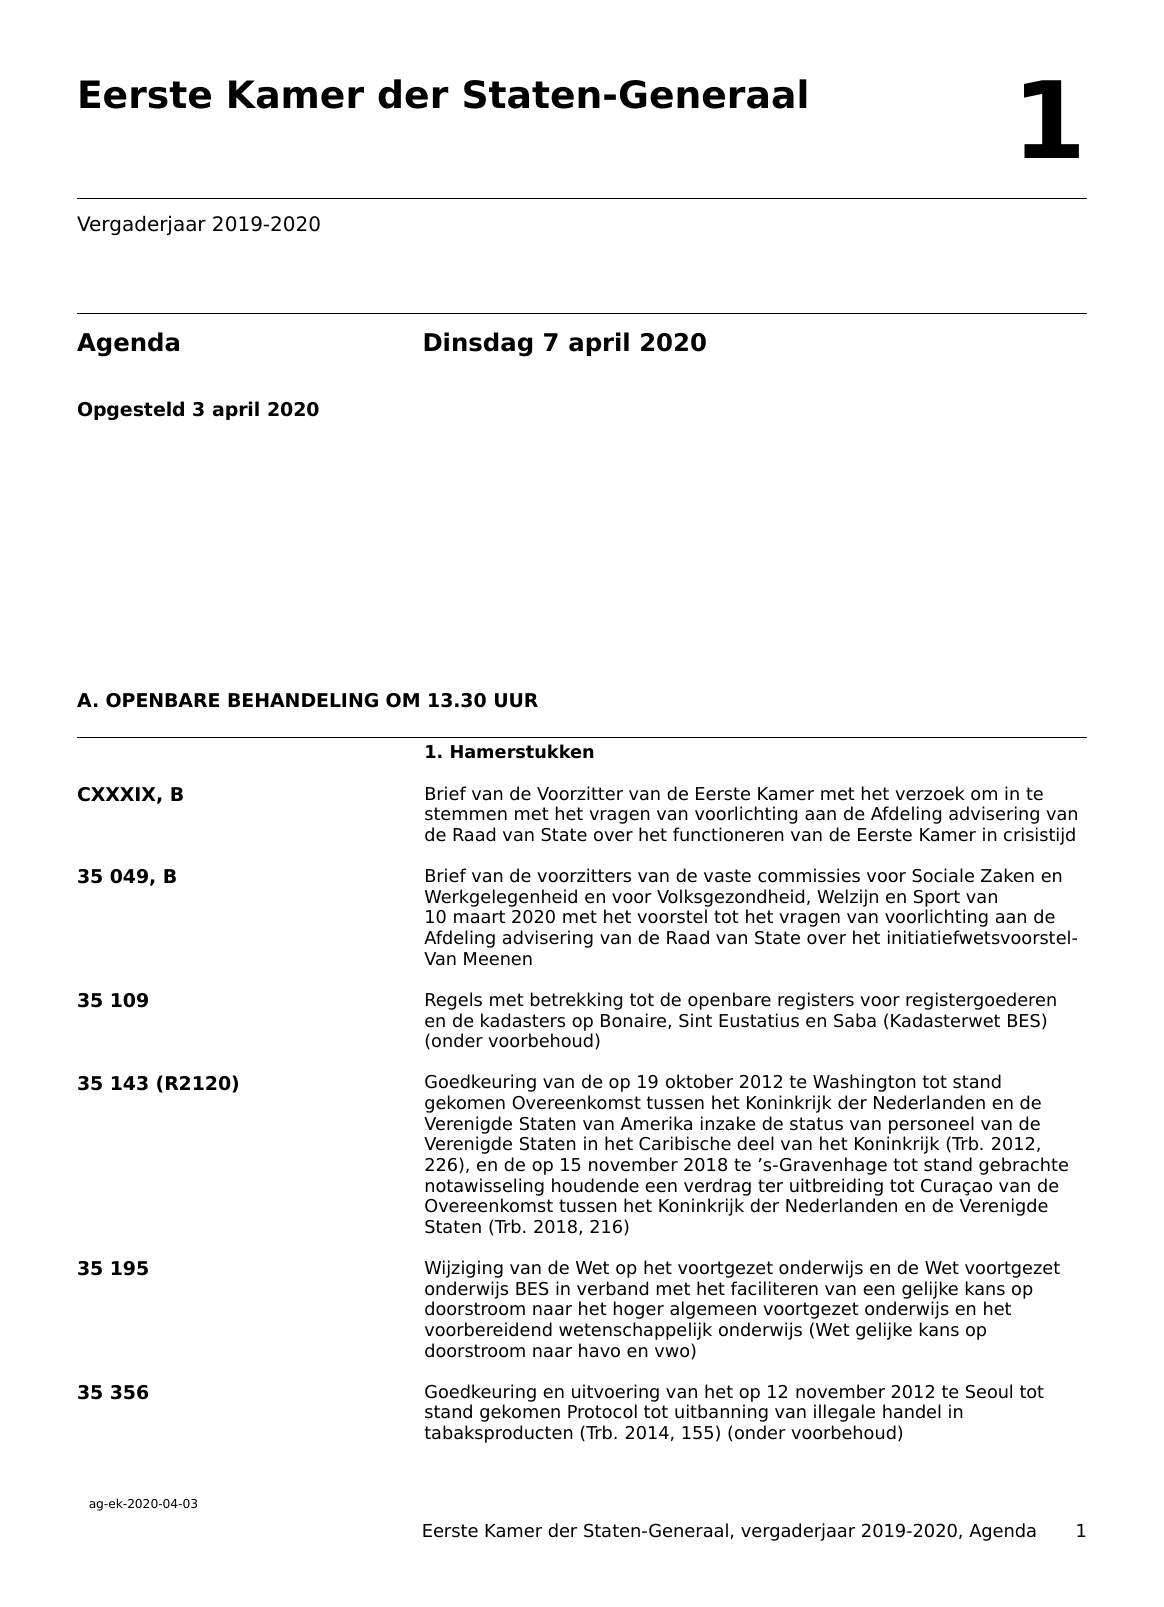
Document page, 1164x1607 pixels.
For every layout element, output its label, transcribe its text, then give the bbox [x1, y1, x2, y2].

table_cell [418, 969, 1087, 990]
table_cell [77, 1361, 401, 1382]
table_cell CXXXIX, B [77, 784, 401, 846]
table_cell Brief van de voorzitters van de vaste commissies voor Sociale Zaken en Werkgelegenheid en voor Volksgezondheid, Welzijn en Sport van 10 maart 2020 met het voorstel tot het vragen van voorlichting aan de Afdeling advisering van de Raad van State over het initiatiefwetsvoorstel-Van Meenen [418, 866, 1087, 969]
table_cell Goedkeuring van de op 19 oktober 2012 te Washington tot stand gekomen Overeenkomst tussen het Koninkrijk der Nederlanden en de Verenigde Staten van Amerika inzake de status van personeel van de Verenigde Staten in het Caribische deel van het Koninkrijk (Trb. 2012, 226), en de op 15 november 2018 te ’s-Gravenhage tot stand gebrachte notawisseling houdende een verdrag ter uitbreiding tot Curaçao van de Overeenkomst tussen het Koninkrijk der Nederlanden en de Verenigde Staten (Trb. 2018, 216) [418, 1073, 1087, 1237]
table_cell Brief van de Voorzitter van de Eerste Kamer met het verzoek om in te stemmen met het vragen van voorlichting aan de Afdeling advisering van de Raad van State over het functioneren van de Eerste Kamer in crisistijd [418, 784, 1087, 846]
table_cell [418, 763, 1087, 784]
table_cell Goedkeuring en uitvoering van het op 12 november 2012 te Seoul tot stand gekomen Protocol tot uitbanning van illegale handel in tabaksproducten (Trb. 2014, 155) (onder voorbehoud) [418, 1382, 1087, 1444]
subtitle A. OPENBARE BEHANDELING OM 13.30 UUR [77, 690, 1087, 712]
table_cell [401, 1073, 418, 1237]
table_header [401, 738, 418, 763]
table_cell [401, 1052, 418, 1072]
table_header 1 [886, 59, 1087, 198]
text ag-ek-2020-04-03 [88, 1497, 323, 1511]
table_cell Vergaderjaar 2019-2020 [77, 199, 1087, 313]
table_cell [401, 1361, 418, 1382]
table_cell Wijziging van de Wet op het voortgezet onderwijs en de Wet voortgezet onderwijs BES in verband met het faciliteren van een gelijke kans op doorstroom naar het hoger algemeen voortgezet onderwijs en het voorbereidend wetenschappelijk onderwijs (Wet gelijke kans op doorstroom naar havo en vwo) [418, 1258, 1087, 1361]
table_cell [418, 1052, 1087, 1072]
table_cell [401, 866, 418, 969]
table_header 1. Hamerstukken [418, 738, 1087, 763]
table_cell 35 109 [77, 990, 401, 1052]
table_cell [401, 1382, 418, 1444]
table_cell [418, 1444, 1087, 1464]
table_cell Agenda [77, 314, 422, 357]
table_cell 35 195 [77, 1258, 401, 1361]
table_cell [401, 990, 418, 1052]
table_cell [401, 784, 418, 846]
table_cell [418, 1238, 1087, 1258]
table_cell [401, 969, 418, 990]
table_cell [77, 1238, 401, 1258]
table_cell [401, 763, 418, 784]
table_cell [77, 763, 401, 784]
table_header [77, 738, 401, 763]
table_cell [401, 846, 418, 866]
table_cell [401, 1258, 418, 1361]
table_cell [401, 1238, 418, 1258]
table_cell [418, 846, 1087, 866]
table_header Eerste Kamer der Staten-Generaal [77, 59, 886, 198]
table_cell Dinsdag 7 april 2020 [422, 314, 1087, 357]
table_cell [418, 1361, 1087, 1382]
table_cell Regels met betrekking tot de openbare registers voor registergoederen en de kadasters op Bonaire, Sint Eustatius en Saba (Kadasterwet BES) (onder voorbehoud) [418, 990, 1087, 1052]
text Opgesteld 3 april 2020 [77, 399, 1087, 421]
table_cell [77, 846, 401, 866]
table_cell 35 143 (R2120) [77, 1073, 401, 1237]
table_cell 35 356 [77, 1382, 401, 1444]
table_cell [401, 1444, 418, 1464]
table_cell 35 049, B [77, 866, 401, 969]
table_cell [77, 969, 401, 990]
table_cell [77, 1052, 401, 1072]
table_cell [77, 1444, 401, 1464]
